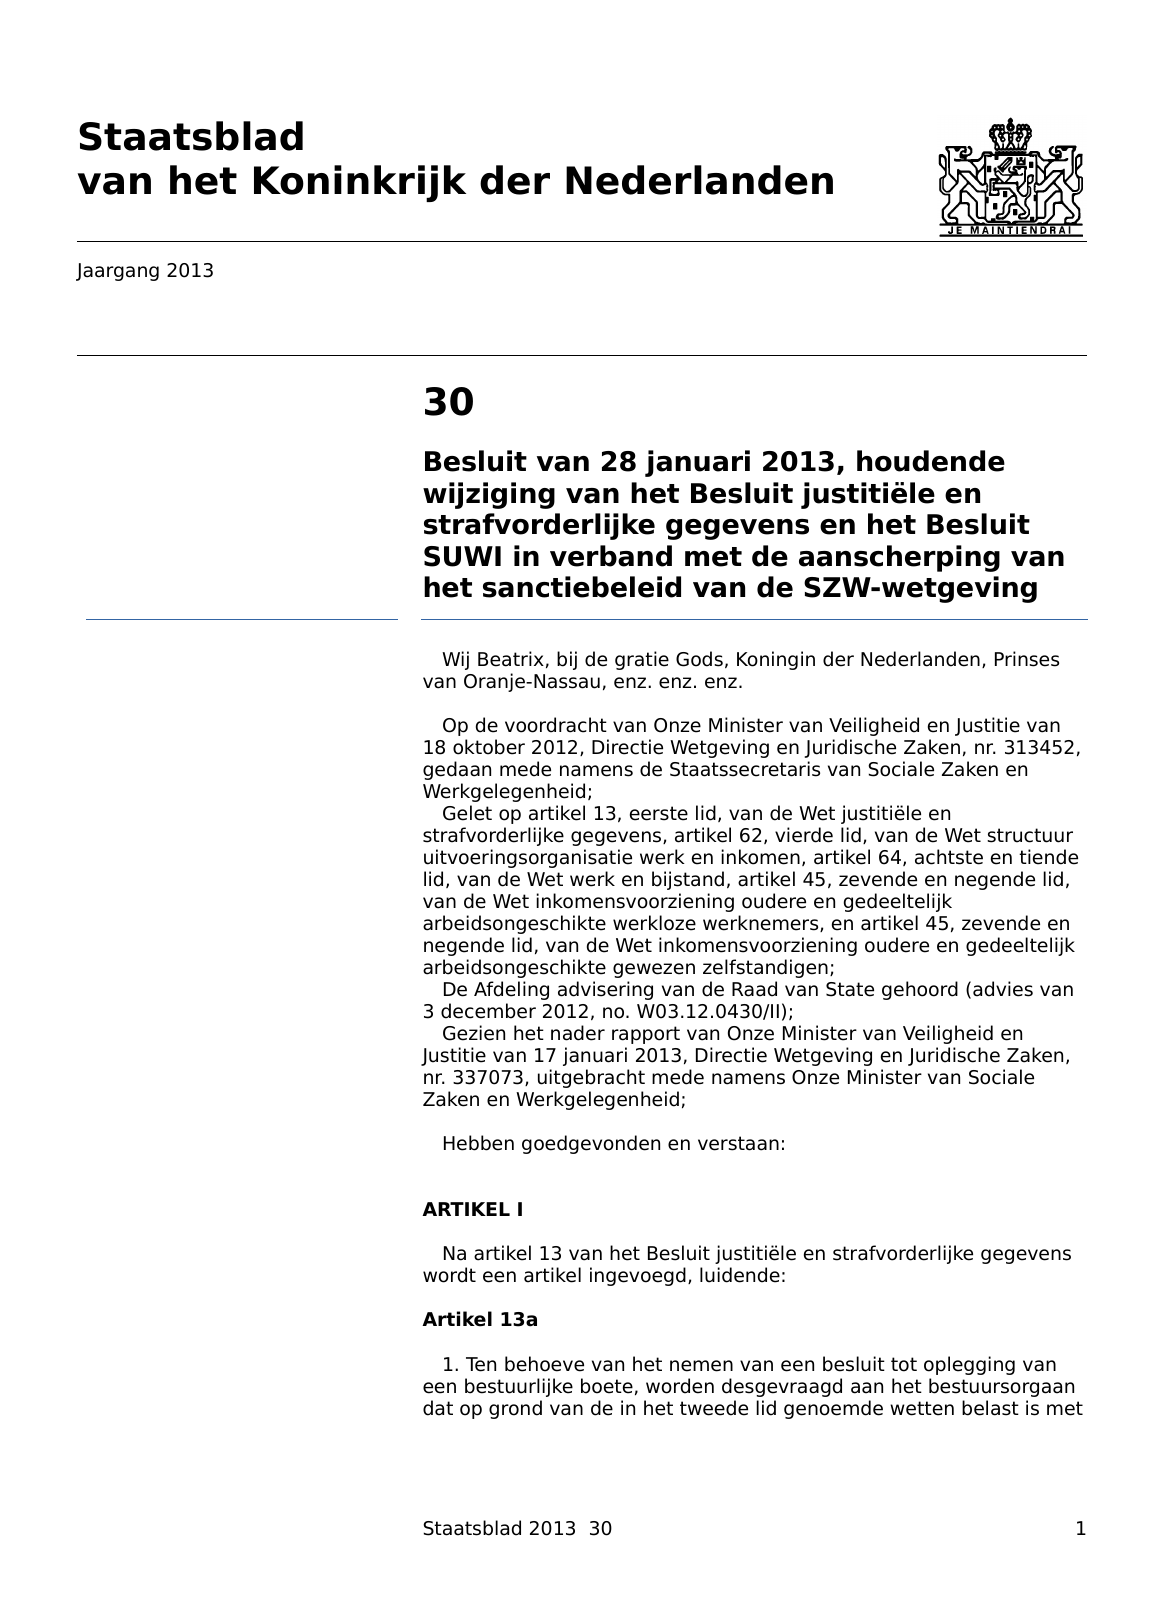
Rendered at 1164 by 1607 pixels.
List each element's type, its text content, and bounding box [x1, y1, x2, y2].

text Gezien het nader rapport van Onze Minister van Veiligheid en Justitie van 17 januari 2013, Directie Wetgeving en Juridische Zaken, nr. 337073, uitgebracht mede namens Onze Minister van Sociale Zaken en Werkgelegenheid; [422, 1023, 1087, 1111]
text De Afdeling advisering van de Raad van State gehoord (advies van 3 december 2012, no. W03.12.0430/II); [422, 979, 1087, 1023]
text Op de voordracht van Onze Minister van Veiligheid en Justitie van 18 oktober 2012, Directie Wetgeving en Juridische Zaken, nr. 313452, gedaan mede namens de Staatssecretaris van Sociale Zaken en Werkgelegenheid; [422, 715, 1087, 803]
text Na artikel 13 van het Besluit justitiële en strafvorderlijke gegevens wordt een artikel ingevoegd, luidende: [422, 1243, 1087, 1287]
text Hebben goedgevonden en verstaan: [422, 1133, 1087, 1155]
text Besluit van 28 januari 2013, houdende wijziging van het Besluit justitiële en strafvorderlijke gegevens en het Besluit SUWI in verband met de aanscherping van het sanctiebeleid van de SZW-wetgeving [422, 447, 1087, 604]
text 1. Ten behoeve van het nemen van een besluit tot oplegging van een bestuurlijke boete, worden desgevraagd aan het bestuursorgaan dat op grond van de in het tweede lid genoemde wetten belast is met [422, 1353, 1087, 1419]
subtitle Artikel 13a [422, 1309, 1087, 1331]
table_header Staatsblad van het Koninkrijk der Nederlanden [77, 100, 886, 241]
table_cell Jaargang 2013 [77, 242, 1087, 355]
subtitle ARTIKEL I [422, 1199, 1087, 1221]
text Gelet op artikel 13, eerste lid, van de Wet justitiële en strafvorderlijke gegevens, artikel 62, vierde lid, van de Wet structuur uitvoeringsorganisatie werk en inkomen, artikel 64, achtste en tiende lid, van de Wet werk en bijstand, artikel 45, zevende en negende lid, van de Wet inkomensvoorziening oudere en gedeeltelijk arbeidsongeschikte werkloze werknemers, en artikel 45, zevende en negende lid, van de Wet inkomensvoorziening oudere en gedeeltelijk arbeidsongeschikte gewezen zelfstandigen; [422, 803, 1087, 979]
picture [936, 115, 1087, 240]
subtitle 30 [422, 381, 1087, 424]
table_header [886, 100, 1087, 241]
text Wij Beatrix, bij de gratie Gods, Koningin der Nederlanden, Prinses van Oranje-Nassau, enz. enz. enz. [422, 649, 1087, 693]
